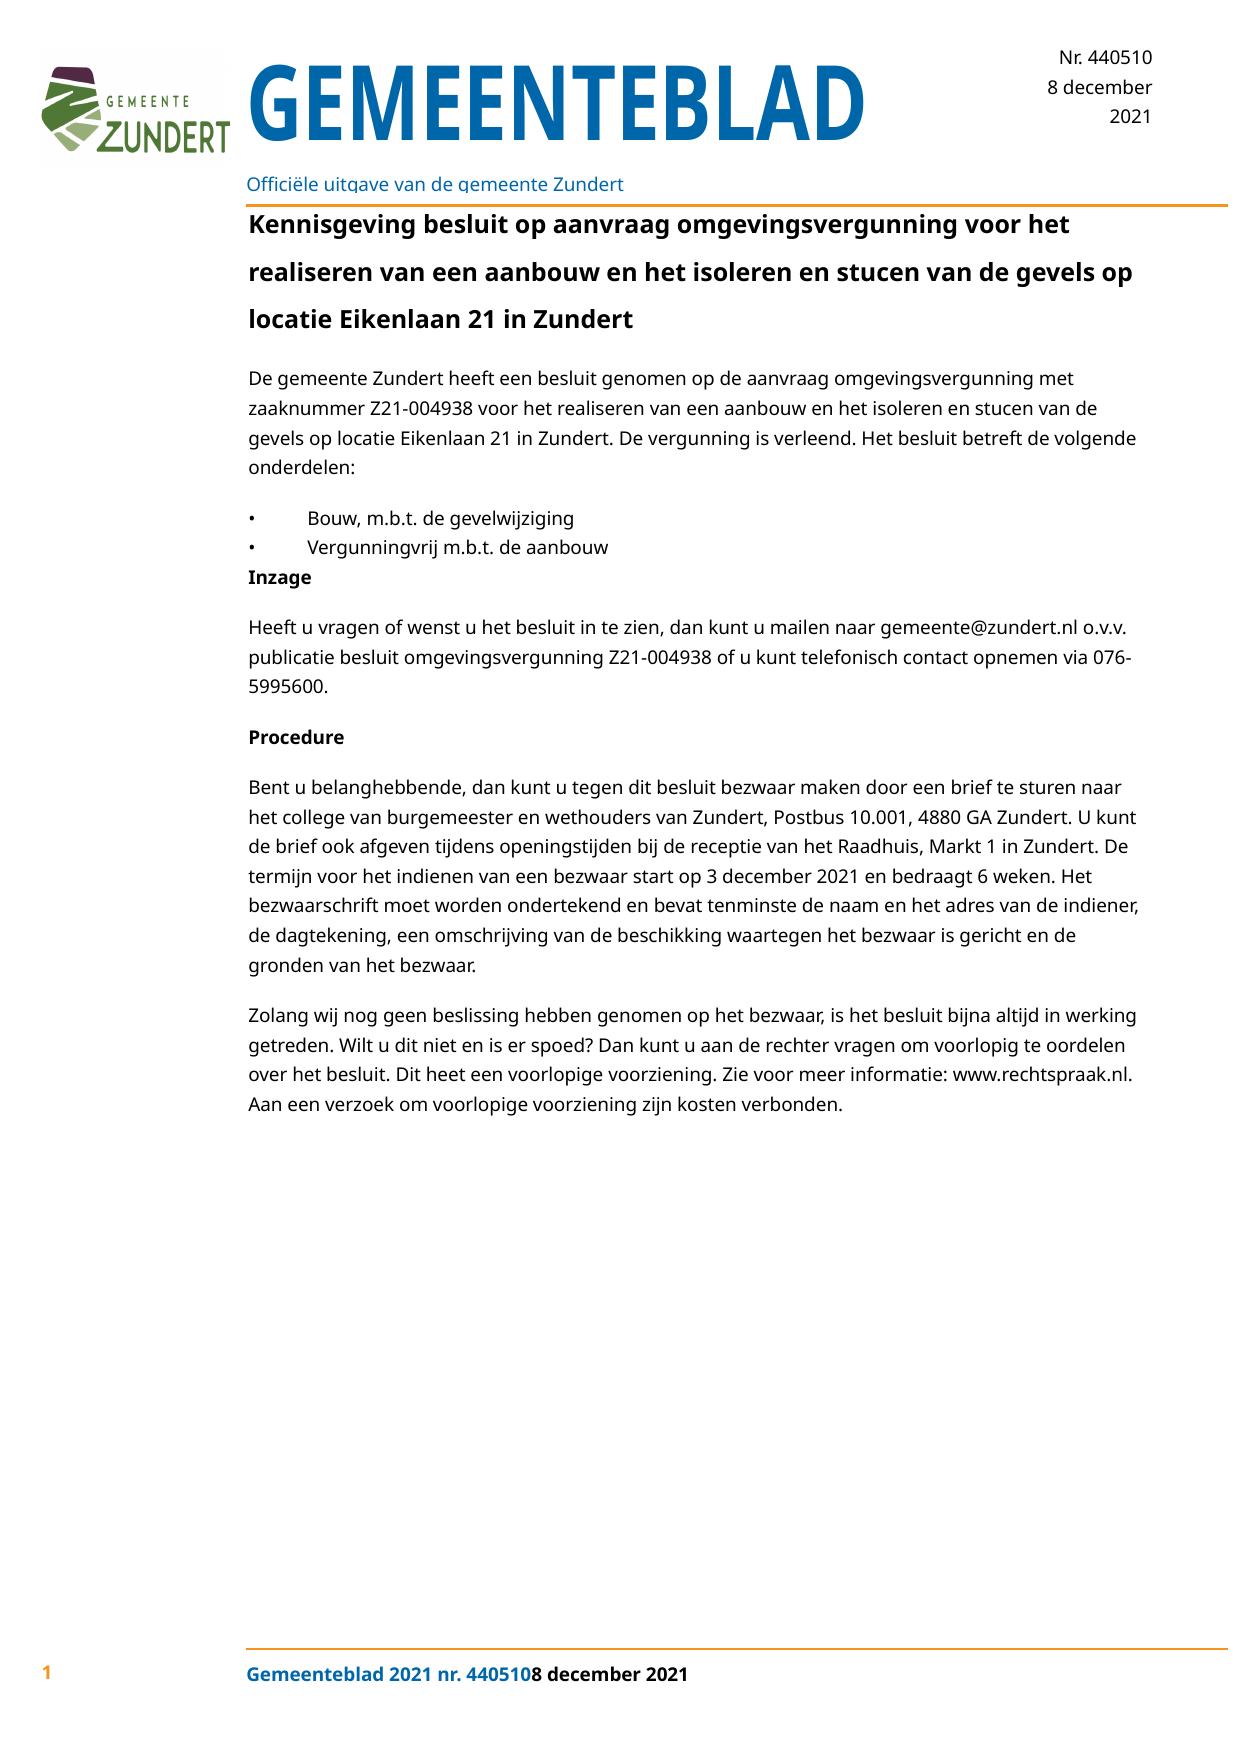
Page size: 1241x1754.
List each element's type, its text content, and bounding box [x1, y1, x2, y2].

list Vergunningvrij m.b.t. de aanbouw [248, 534, 1152, 560]
text Heeft u vragen of wenst u het besluit in te zien, dan kunt u mailen naar gemeente@zundert.nl o.v.v. publicatie besluit omgevingsvergunning Z21-004938 of u kunt telefonisch contact opnemen via 076-5995600. [248, 614, 1152, 699]
text Kennisgeving besluit op aanvraag omgevingsvergunning voor het realiseren van een aanbouw en het isoleren en stucen van de gevels op locatie Eikenlaan 21 in Zundert [248, 207, 1152, 336]
text Bent u belanghebbende, dan kunt u tegen dit besluit bezwaar maken door een brief te sturen naar het college van burgemeester en wethouders van Zundert, Postbus 10.001, 4880 GA Zundert. U kunt de brief ook afgeven tijdens openingstijden bij de receptie van het Raadhuis, Markt 1 in Zundert. De termijn voor het indienen van een bezwaar start op 3 december 2021 en bedraagt 6 weken. Het bezwaarschrift moet worden ondertekend en bevat tenminste de naam en het adres van de indiener, de dagtekening, een omschrijving van de beschikking waartegen het bezwaar is gericht en de gronden van het bezwaar. [248, 774, 1152, 977]
picture [41, 47, 231, 172]
text Zolang wij nog geen beslissing hebben genomen op het bezwaar, is het besluit bijna altijd in werking getreden. Wilt u dit niet en is er spoed? Dan kunt u aan de rechter vragen om voorlopig te oordelen over het besluit. Dit heet een voorlopige voorziening. Zie voor meer informatie: www.rechtspraak.nl. Aan een verzoek om voorlopige voorziening zijn kosten verbonden. [248, 1002, 1152, 1117]
text De gemeente Zundert heeft een besluit genomen op de aanvraag omgevingsvergunning met zaaknummer Z21-004938 voor het realiseren van een aanbouw en het isoleren en stucen van de gevels op locatie Eikenlaan 21 in Zundert. De vergunning is verleend. Het besluit betreft de volgende onderdelen: [248, 366, 1152, 480]
text Procedure [248, 724, 1152, 749]
list Bouw, m.b.t. de gevelwijziging [248, 505, 1152, 530]
text Inzage [248, 564, 1152, 589]
